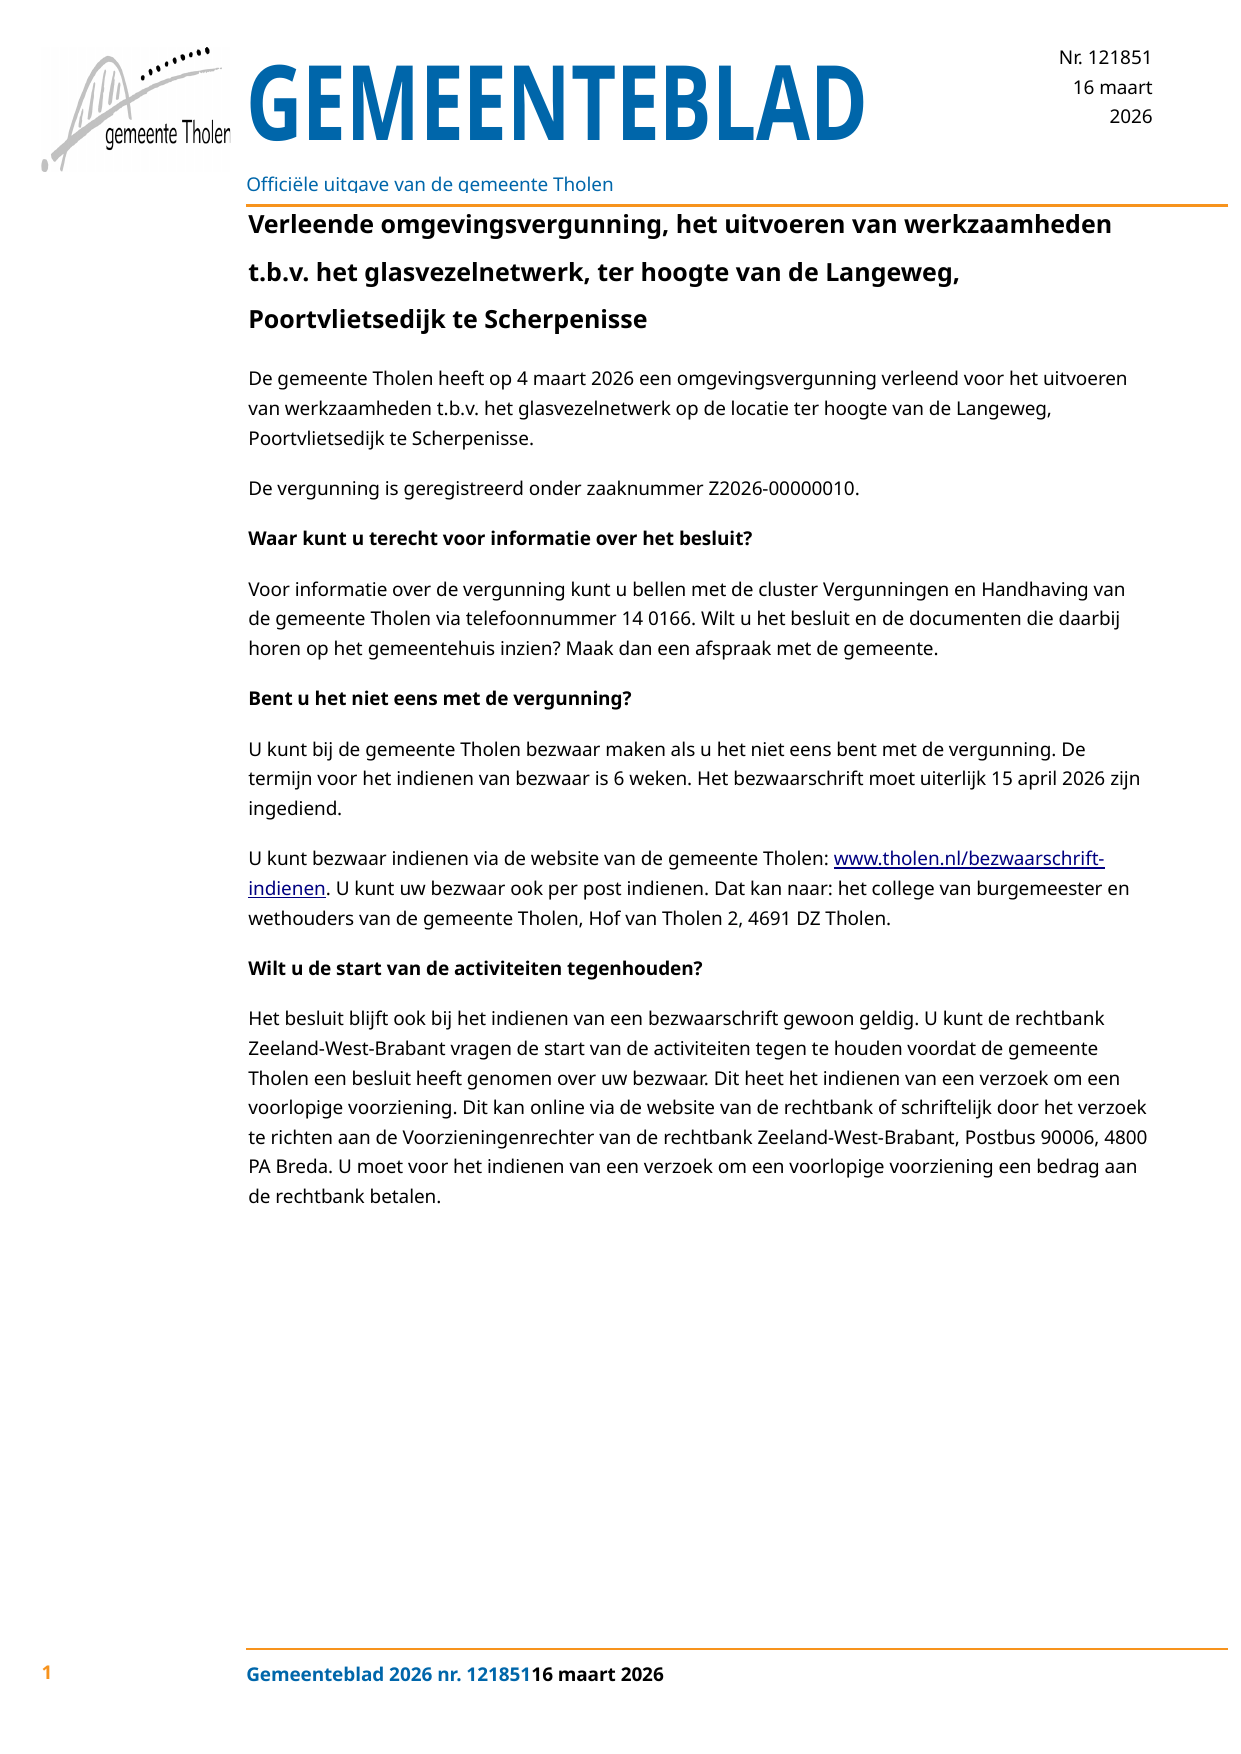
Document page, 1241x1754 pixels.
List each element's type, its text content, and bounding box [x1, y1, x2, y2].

text Het besluit blijft ook bij het indienen van een bezwaarschrift gewoon geldig. U kunt de rechtbank Zeeland-West-Brabant vragen de start van de activiteiten tegen te houden voordat de gemeente Tholen een besluit heeft genomen over uw bezwaar. Dit heet het indienen van een verzoek om een voorlopige voorziening. Dit kan online via de website van de rechtbank of schriftelijk door het verzoek te richten aan de Voorzieningenrechter van de rechtbank Zeeland-West-Brabant, Postbus 90006, 4800 PA Breda. U moet voor het indienen van een verzoek om een voorlopige voorziening een bedrag aan de rechtbank betalen. [248, 1006, 1152, 1209]
text Wilt u de start van de activiteiten tegenhouden? [248, 955, 1152, 981]
text U kunt bij de gemeente Tholen bezwaar maken als u het niet eens bent met de vergunning. De termijn voor het indienen van bezwaar is 6 weken. Het bezwaarschrift moet uiterlijk 15 april 2026 zijn ingediend. [248, 736, 1152, 821]
text De gemeente Tholen heeft op 4 maart 2026 een omgevingsvergunning verleend voor het uitvoeren van werkzaamheden t.b.v. het glasvezelnetwerk op de locatie ter hoogte van de Langeweg, Poortvlietsedijk te Scherpenisse. [248, 366, 1152, 450]
picture [41, 47, 231, 172]
text Waar kunt u terecht voor informatie over het besluit? [248, 526, 1152, 551]
text De vergunning is geregistreerd onder zaaknummer Z2026-00000010. [248, 475, 1152, 501]
text U kunt bezwaar indienen via de website van de gemeente Tholen: www.tholen.nl/bezwaarschrift-indienen. U kunt uw bezwaar ook per post indienen. Dat kan naar: het college van burgemeester en wethouders van de gemeente Tholen, Hof van Tholen 2, 4691 DZ Tholen. [248, 846, 1152, 930]
text Bent u het niet eens met de vergunning? [248, 686, 1152, 711]
text Verleende omgevingsvergunning, het uitvoeren van werkzaamheden t.b.v. het glasvezelnetwerk, ter hoogte van de Langeweg, Poortvlietsedijk te Scherpenisse [248, 207, 1152, 336]
text Voor informatie over de vergunning kunt u bellen met de cluster Vergunningen en Handhaving van de gemeente Tholen via telefoonnummer 14 0166. Wilt u het besluit en de documenten die daarbij horen op het gemeentehuis inzien? Maak dan een afspraak met de gemeente. [248, 576, 1152, 661]
